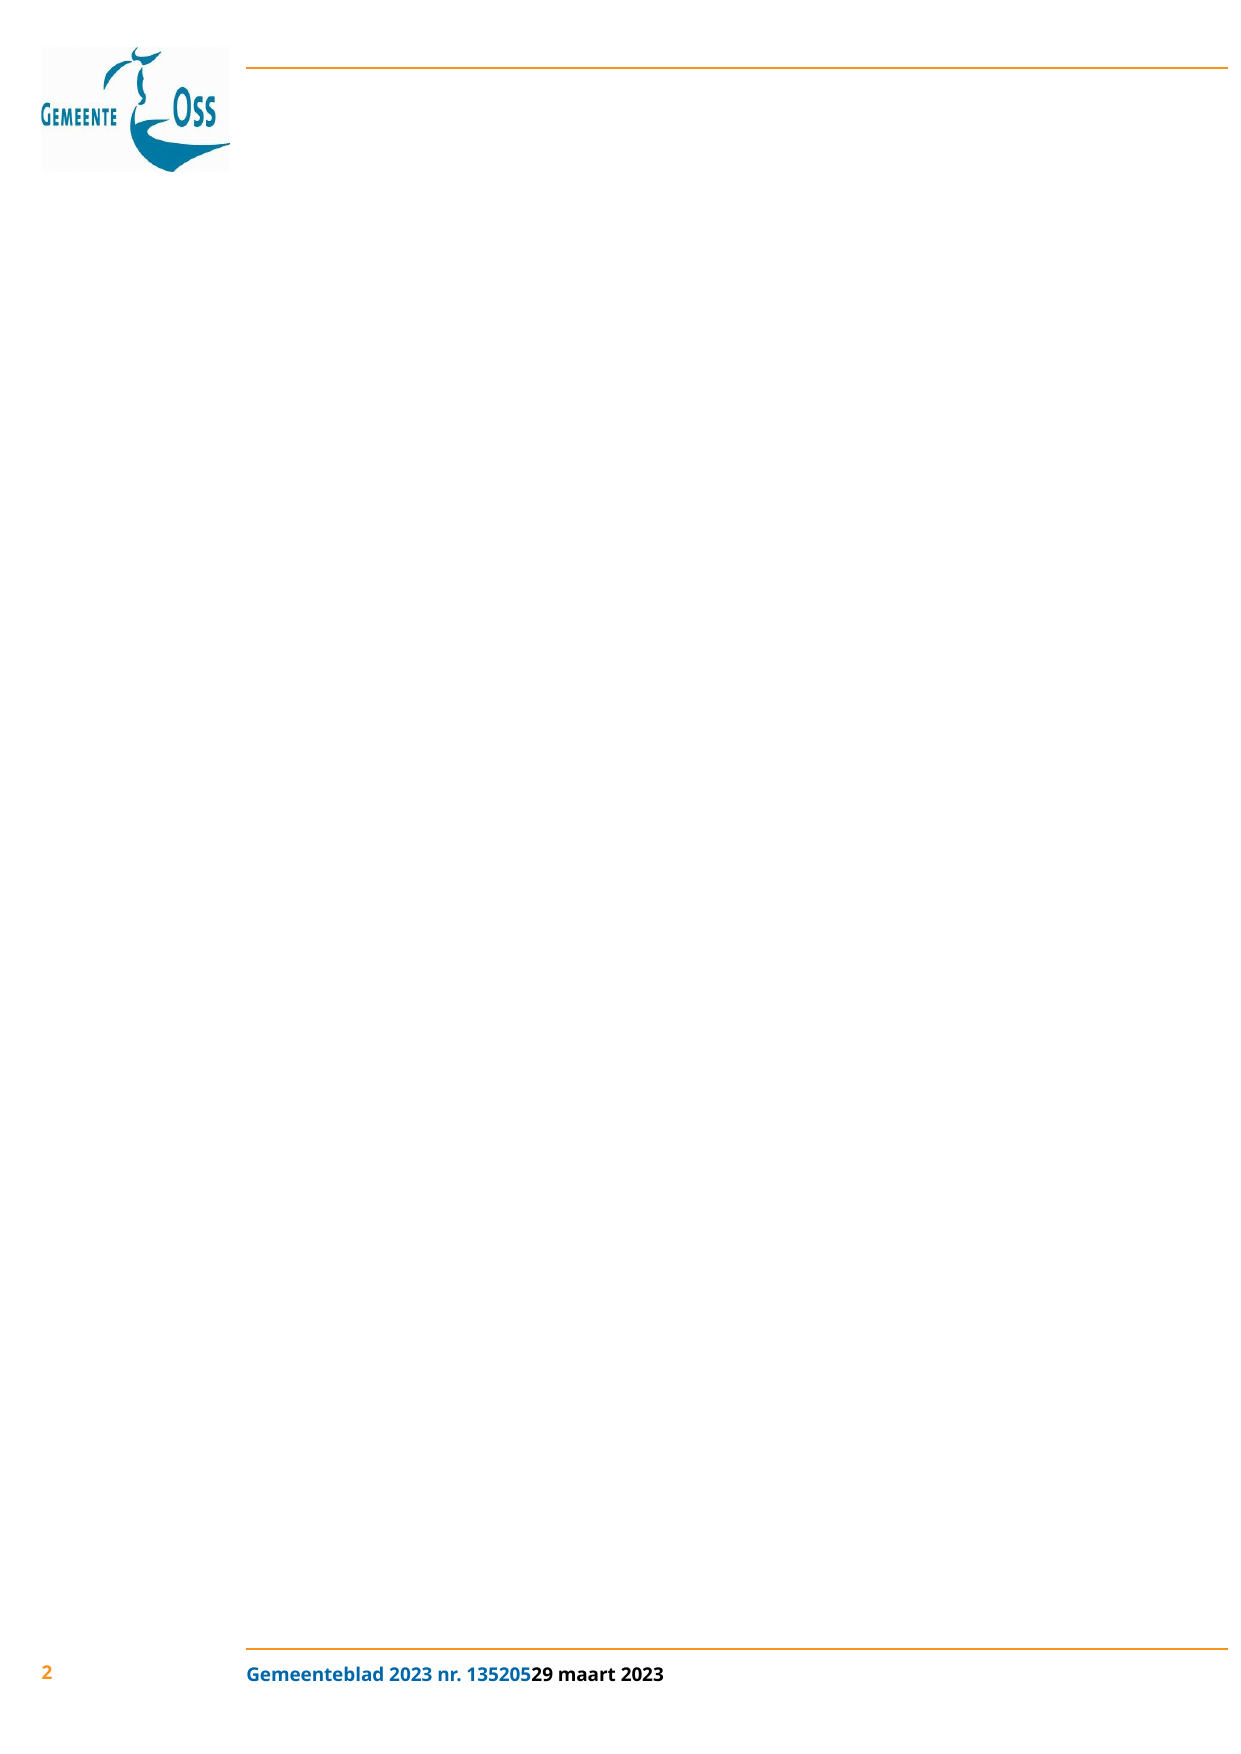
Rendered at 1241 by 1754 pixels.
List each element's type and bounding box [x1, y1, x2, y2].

picture [41, 47, 231, 172]
